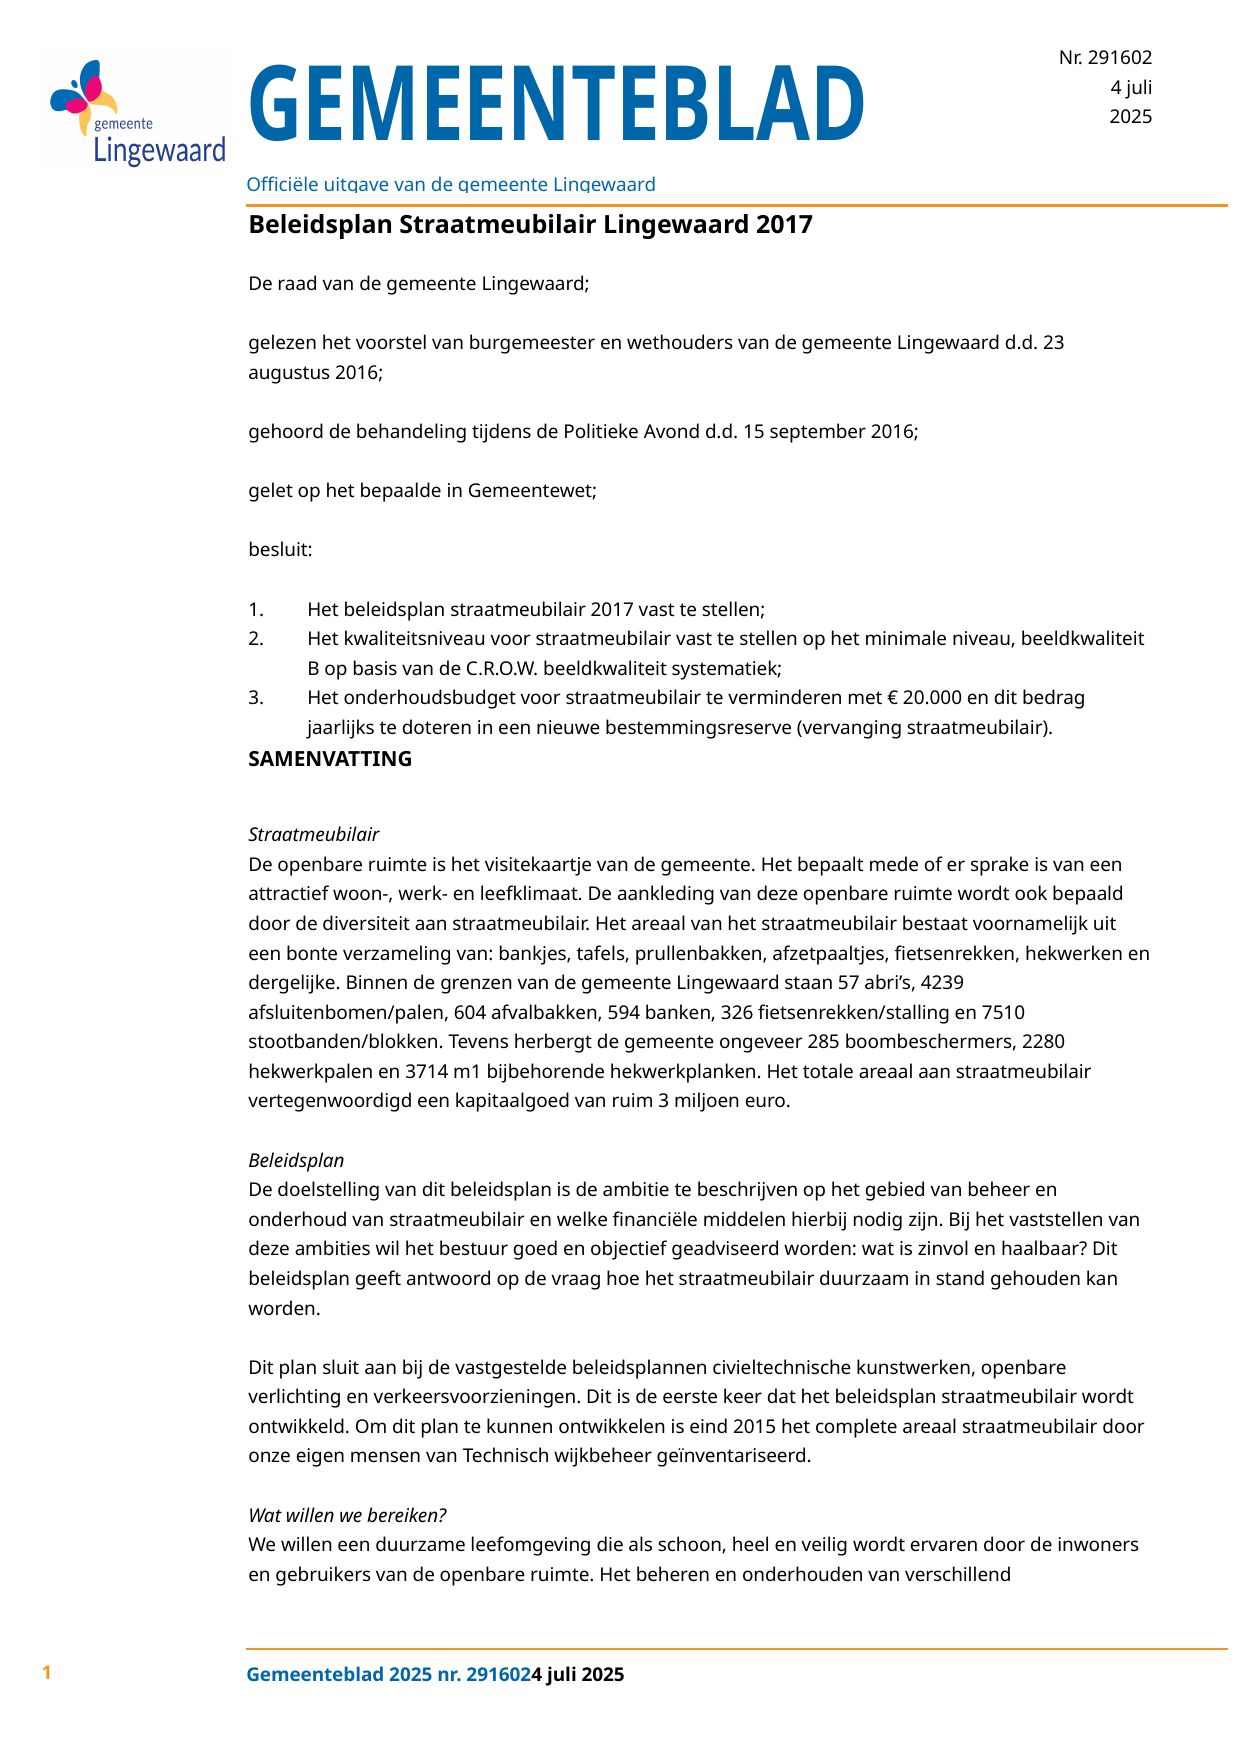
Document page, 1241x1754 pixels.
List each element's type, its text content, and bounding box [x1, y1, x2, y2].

text Wat willen we bereiken? [248, 1502, 1152, 1527]
text Dit plan sluit aan bij de vastgestelde beleidsplannen civieltechnische kunstwerken, openbare verlichting en verkeersvoorzieningen. Dit is de eerste keer dat het beleidsplan straatmeubilair wordt ontwikkeld. Om dit plan te kunnen ontwikkelen is eind 2015 het complete areaal straatmeubilair door onze eigen mensen van Technisch wijkbeheer geïnventariseerd. [248, 1354, 1152, 1468]
list Het beleidsplan straatmeubilair 2017 vast te stellen; [248, 596, 1152, 621]
text Beleidsplan Straatmeubilair Lingewaard 2017 [248, 207, 1152, 241]
text gehoord de behandeling tijdens de Politieke Avond d.d. 15 september 2016; [248, 418, 1152, 444]
list Het kwaliteitsniveau voor straatmeubilair vast te stellen op het minimale niveau, beeldkwaliteit B op basis van de C.R.O.W. beeldkwaliteit systematiek; [248, 625, 1152, 681]
text We willen een duurzame leefomgeving die als schoon, heel en veilig wordt ervaren door de inwoners en gebruikers van de openbare ruimte. Het beheren en onderhouden van verschillend [248, 1531, 1152, 1587]
text De openbare ruimte is het visitekaartje van de gemeente. Het bepaalt mede of er sprake is van een attractief woon-, werk- en leefklimaat. De aankleding van deze openbare ruimte wordt ook bepaald door de diversiteit aan straatmeubilair. Het areaal van het straatmeubilair bestaat voornamelijk uit een bonte verzameling van: bankjes, tafels, prullenbakken, afzetpaaltjes, fietsenrekken, hekwerken en dergelijke. Binnen de grenzen van de gemeente Lingewaard staan 57 abri’s, 4239 afsluitenbomen/palen, 604 afvalbakken, 594 banken, 326 fietsenrekken/stalling en 7510 stootbanden/blokken. Tevens herbergt de gemeente ongeveer 285 boombeschermers, 2280 hekwerkpalen en 3714 m1 bijbehorende hekwerkplanken. Het totale areaal aan straatmeubilair vertegenwoordigd een kapitaalgoed van ruim 3 miljoen euro. [248, 851, 1152, 1113]
text Beleidsplan [248, 1147, 1152, 1172]
picture [41, 47, 231, 172]
list Het onderhoudsbudget voor straatmeubilair te verminderen met € 20.000 en dit bedrag jaarlijks te doteren in een nieuwe bestemmingsreserve (vervanging straatmeubilair). [248, 684, 1152, 740]
text gelet op het bepaalde in Gemeentewet; [248, 477, 1152, 503]
text De raad van de gemeente Lingewaard; [248, 270, 1152, 296]
text gelezen het voorstel van burgemeester en wethouders van de gemeente Lingewaard d.d. 23 augustus 2016; [248, 329, 1152, 385]
text De doelstelling van dit beleidsplan is de ambitie te beschrijven op het gebied van beheer en onderhoud van straatmeubilair en welke financiële middelen hierbij nodig zijn. Bij het vaststellen van deze ambities wil het bestuur goed en objectief geadviseerd worden: wat is zinvol en haalbaar? Dit beleidsplan geeft antwoord op de vraag hoe het straatmeubilair duurzaam in stand gehouden kan worden. [248, 1176, 1152, 1320]
text besluit: [248, 537, 1152, 562]
text SAMENVATTING [248, 744, 1152, 772]
text Straatmeubilair [248, 821, 1152, 847]
